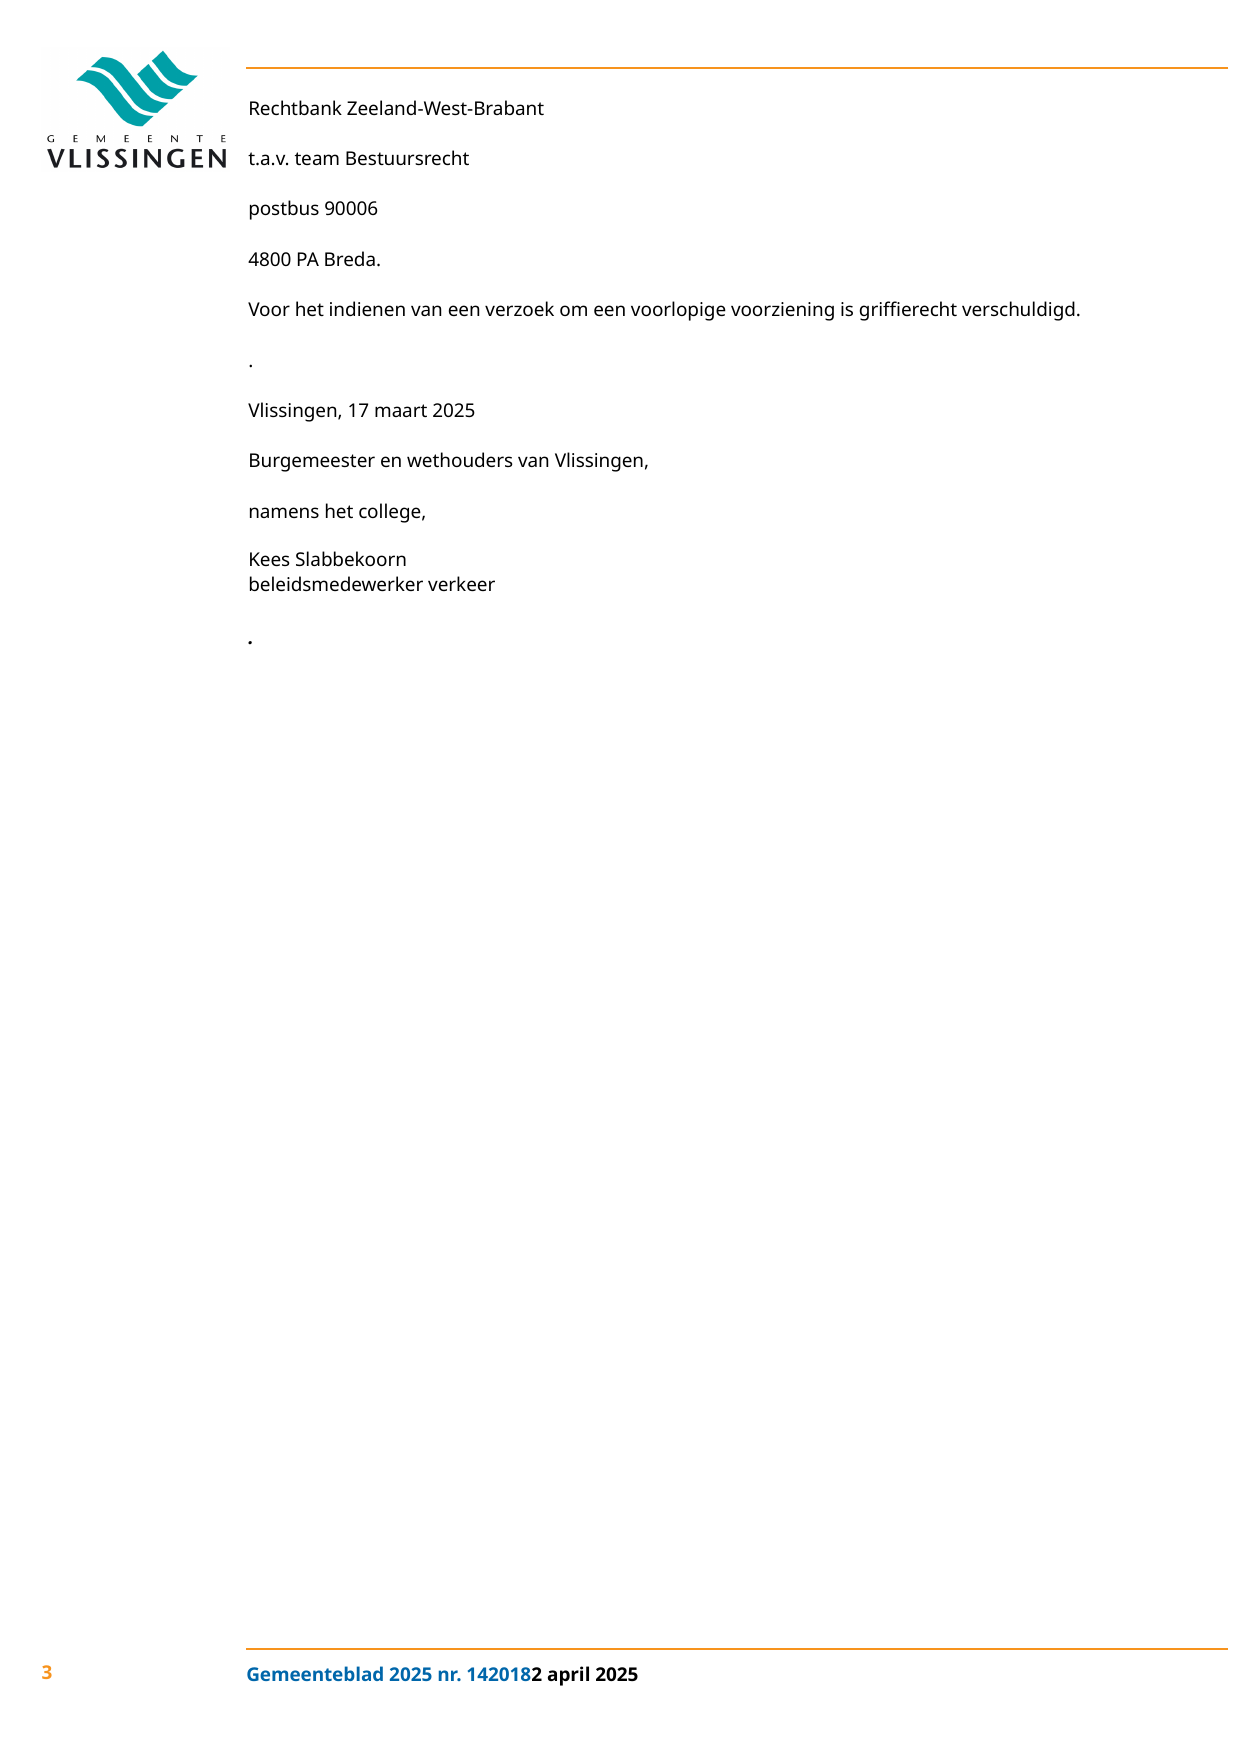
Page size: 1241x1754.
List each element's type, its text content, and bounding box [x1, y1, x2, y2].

text 4800 PA Breda. [248, 246, 1152, 272]
text t.a.v. team Bestuursrecht [248, 145, 1152, 171]
text Burgemeester en wethouders van Vlissingen, [248, 448, 1152, 473]
text postbus 90006 [248, 196, 1152, 221]
text Voor het indienen van een verzoek om een voorlopige voorziening is griffierecht verschuldigd. [248, 296, 1152, 322]
text Vlissingen, 17 maart 2025 [248, 397, 1152, 423]
text Rechtbank Zeeland-West-Brabant [248, 95, 1152, 121]
text namens het college, [248, 498, 1152, 524]
text Kees Slabbekoorn [248, 546, 1152, 572]
text . [248, 624, 1152, 650]
text beleidsmedewerker verkeer [248, 572, 1152, 597]
picture [41, 47, 231, 172]
text . [248, 347, 1152, 373]
